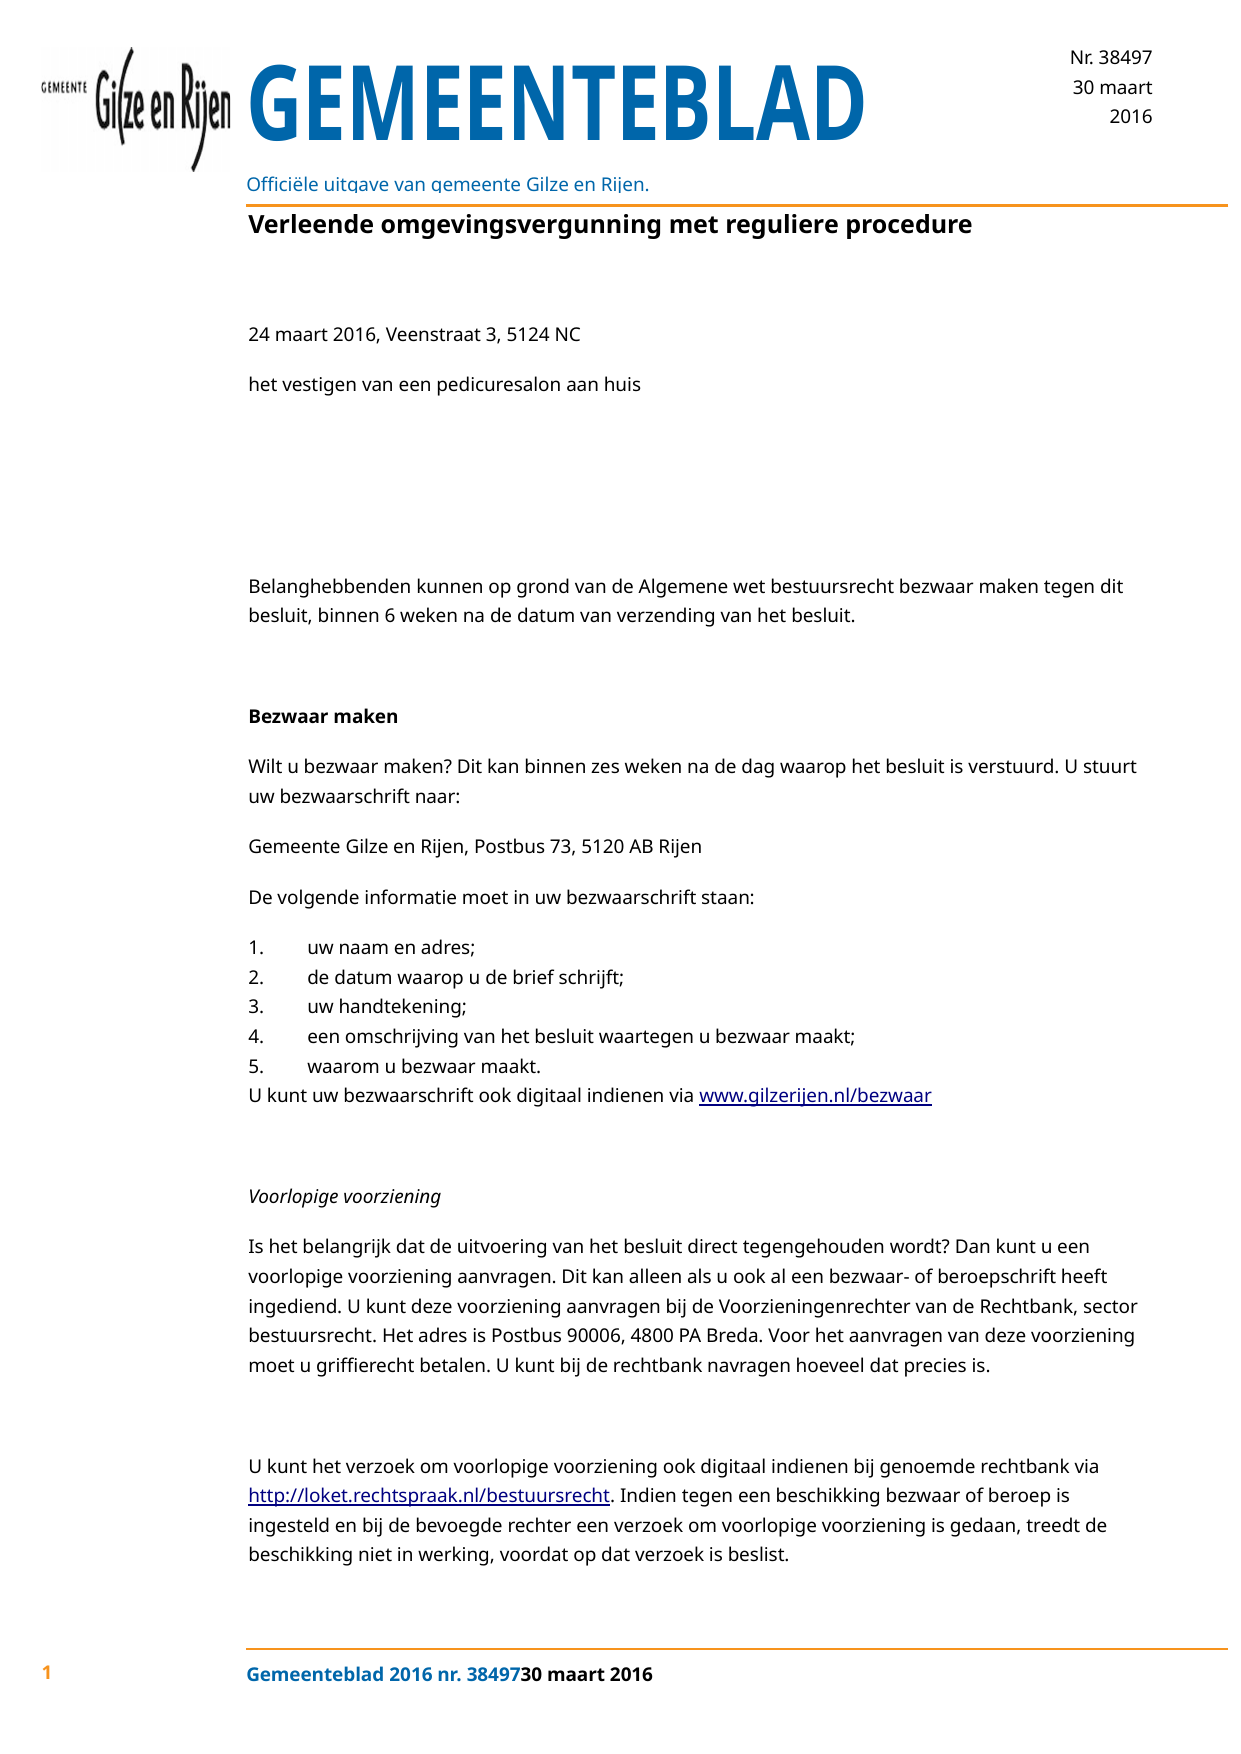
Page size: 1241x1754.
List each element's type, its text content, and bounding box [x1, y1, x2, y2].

text Wilt u bezwaar maken? Dit kan binnen zes weken na de dag waarop het besluit is verstuurd. U stuurt uw bezwaarschrift naar: [248, 754, 1152, 809]
text De volgende informatie moet in uw bezwaarschrift staan: [248, 884, 1152, 910]
text Bezwaar maken [248, 703, 1152, 729]
list de datum waarop u de brief schrijft; [248, 964, 1152, 990]
list uw handtekening; [248, 994, 1152, 1019]
text Is het belangrijk dat de uitvoering van het besluit direct tegengehouden wordt? Dan kunt u een voorlopige voorziening aanvragen. Dit kan alleen als u ook al een bezwaar- of beroepschrift heeft ingediend. U kunt deze voorziening aanvragen bij de Voorzieningenrechter van de Rechtbank, sector bestuursrecht. Het adres is Postbus 90006, 4800 PA Breda. Voor het aanvragen van deze voorziening moet u griffierecht betalen. U kunt bij de rechtbank navragen hoeveel dat precies is. [248, 1234, 1152, 1378]
picture [41, 47, 231, 172]
text U kunt uw bezwaarschrift ook digitaal indienen via www.gilzerijen.nl/bezwaar [248, 1082, 1152, 1108]
text U kunt het verzoek om voorlopige voorziening ook digitaal indienen bij genoemde rechtbank via http://loket.rechtspraak.nl/bestuursrecht. Indien tegen een beschikking bezwaar of beroep is ingesteld en bij de bevoegde rechter een verzoek om voorlopige voorziening is gedaan, treedt de beschikking niet in werking, voordat op dat verzoek is beslist. [248, 1453, 1152, 1567]
text Gemeente Gilze en Rijen, Postbus 73, 5120 AB Rijen [248, 834, 1152, 859]
text Verleende omgevingsvergunning met reguliere procedure [248, 207, 1152, 241]
list waarom u bezwaar maakt. [248, 1053, 1152, 1078]
text het vestigen van een pedicuresalon aan huis [248, 371, 1152, 397]
text Belanghebbenden kunnen op grond van de Algemene wet bestuursrecht bezwaar maken tegen dit besluit, binnen 6 weken na de datum van verzending van het besluit. [248, 573, 1152, 628]
list uw naam en adres; [248, 934, 1152, 960]
text 24 maart 2016, Veenstraat 3, 5124 NC [248, 321, 1152, 346]
text Voorlopige voorziening [248, 1183, 1152, 1209]
list een omschrijving van het besluit waartegen u bezwaar maakt; [248, 1023, 1152, 1049]
